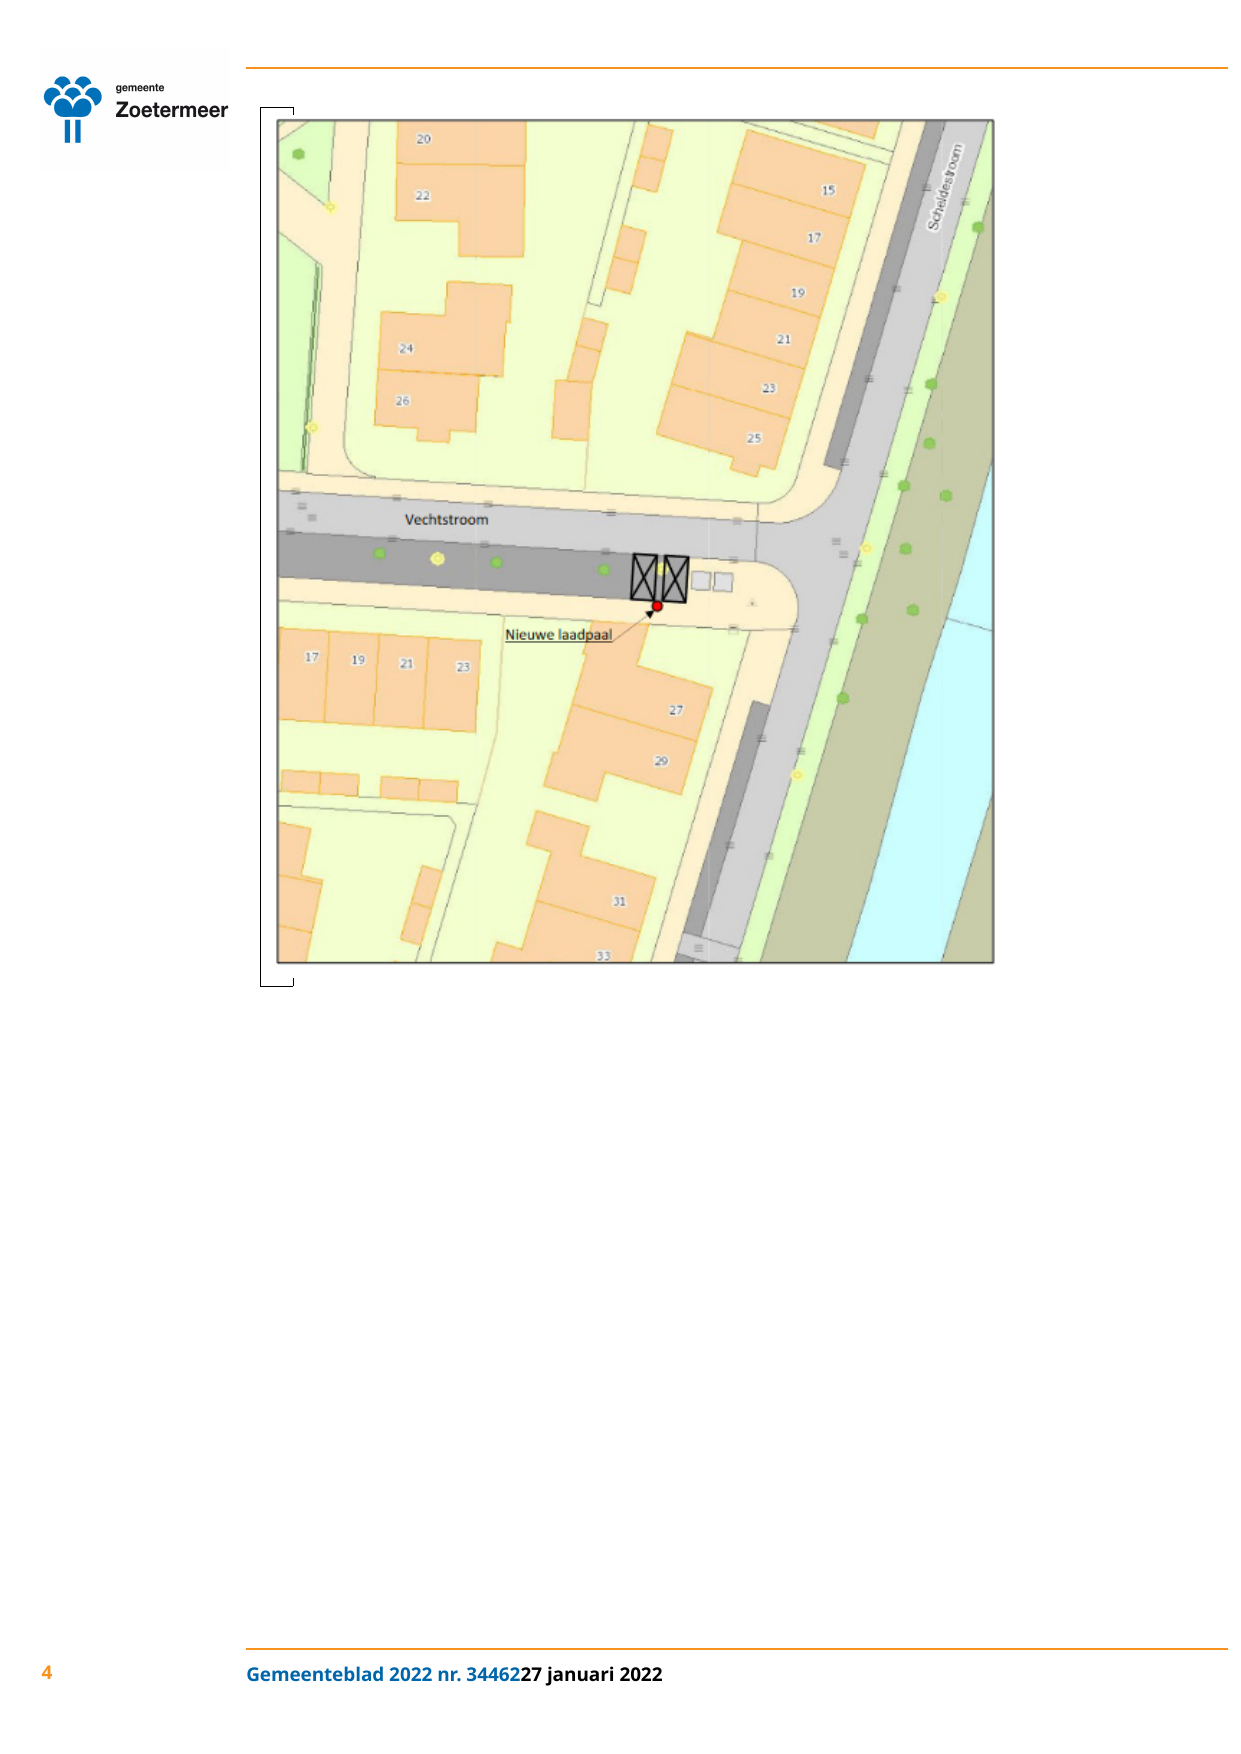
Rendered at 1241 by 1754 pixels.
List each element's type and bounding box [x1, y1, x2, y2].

picture [41, 47, 231, 172]
picture [268, 115, 1002, 978]
